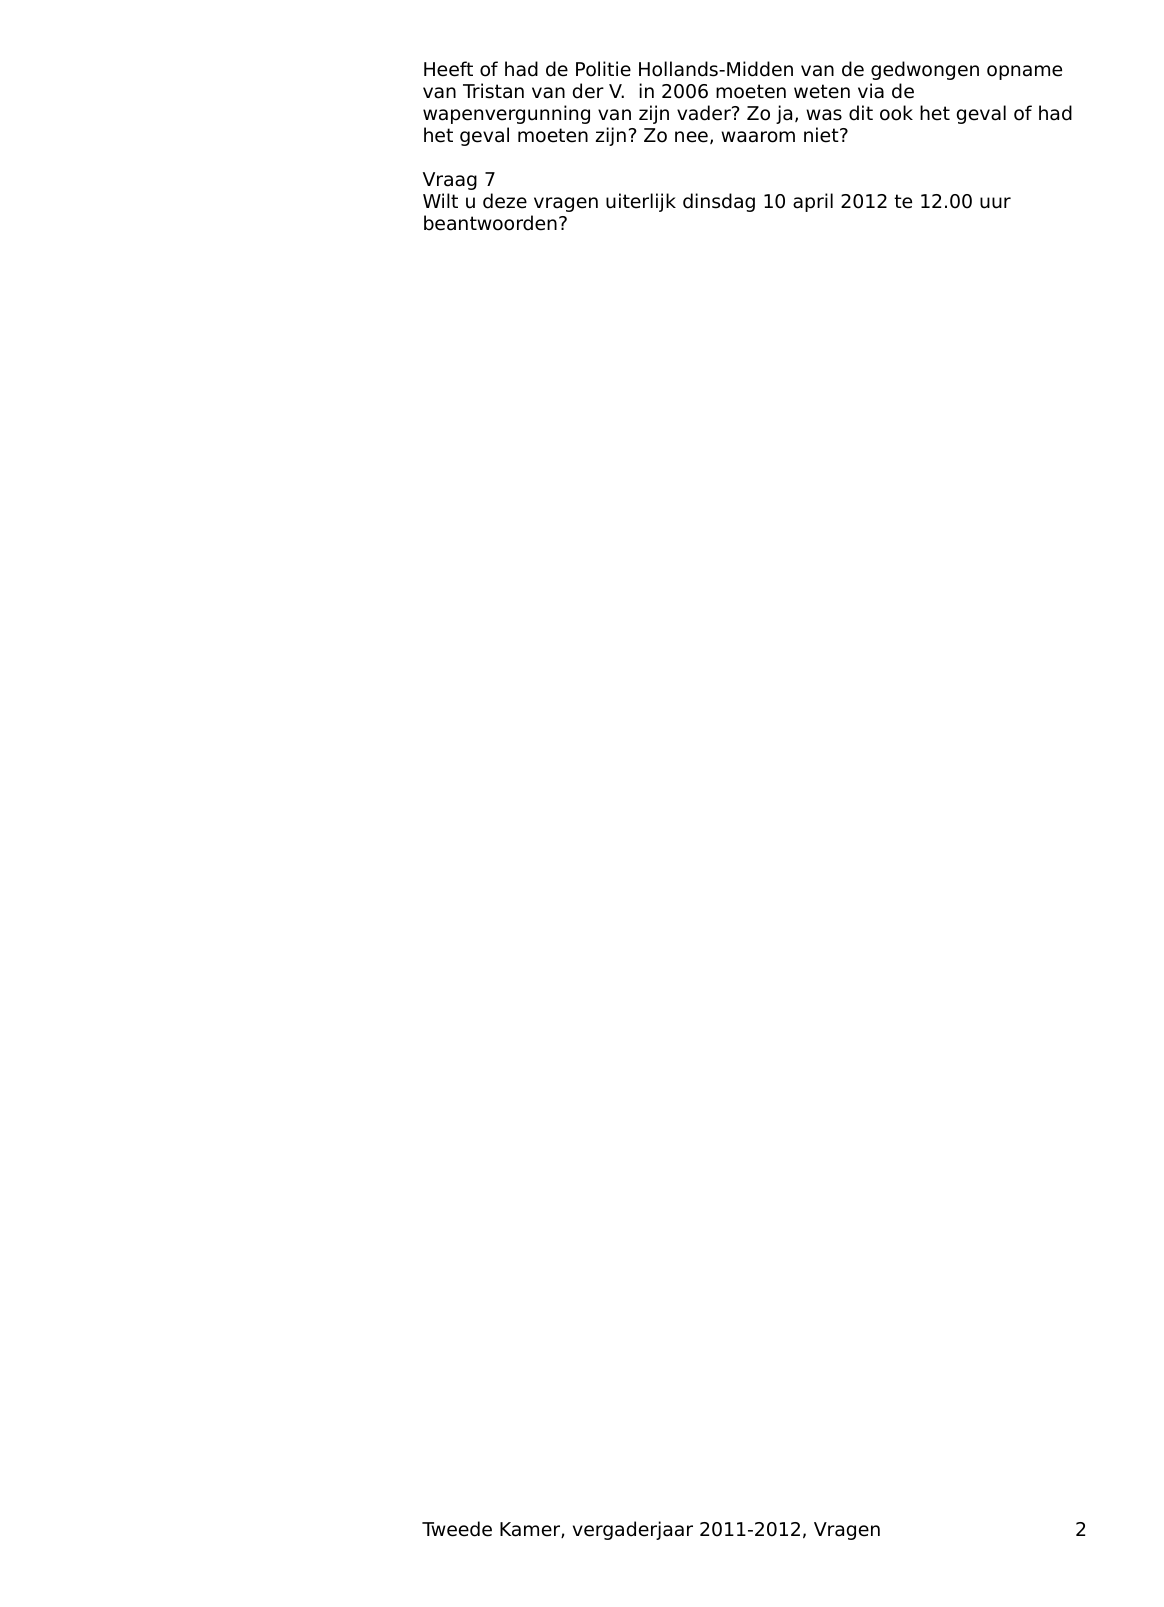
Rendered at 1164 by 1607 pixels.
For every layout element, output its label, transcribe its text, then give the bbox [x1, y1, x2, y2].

text Heeft of had de Politie Hollands-Midden van de gedwongen opname van Tristan van der V. in 2006 moeten weten via de wapenvergunning van zijn vader? Zo ja, was dit ook het geval of had het geval moeten zijn? Zo nee, waarom niet? [422, 59, 1087, 147]
text Wilt u deze vragen uiterlijk dinsdag 10 april 2012 te 12.00 uur beantwoorden? [422, 191, 1087, 235]
text Vraag 7 [422, 169, 1087, 191]
